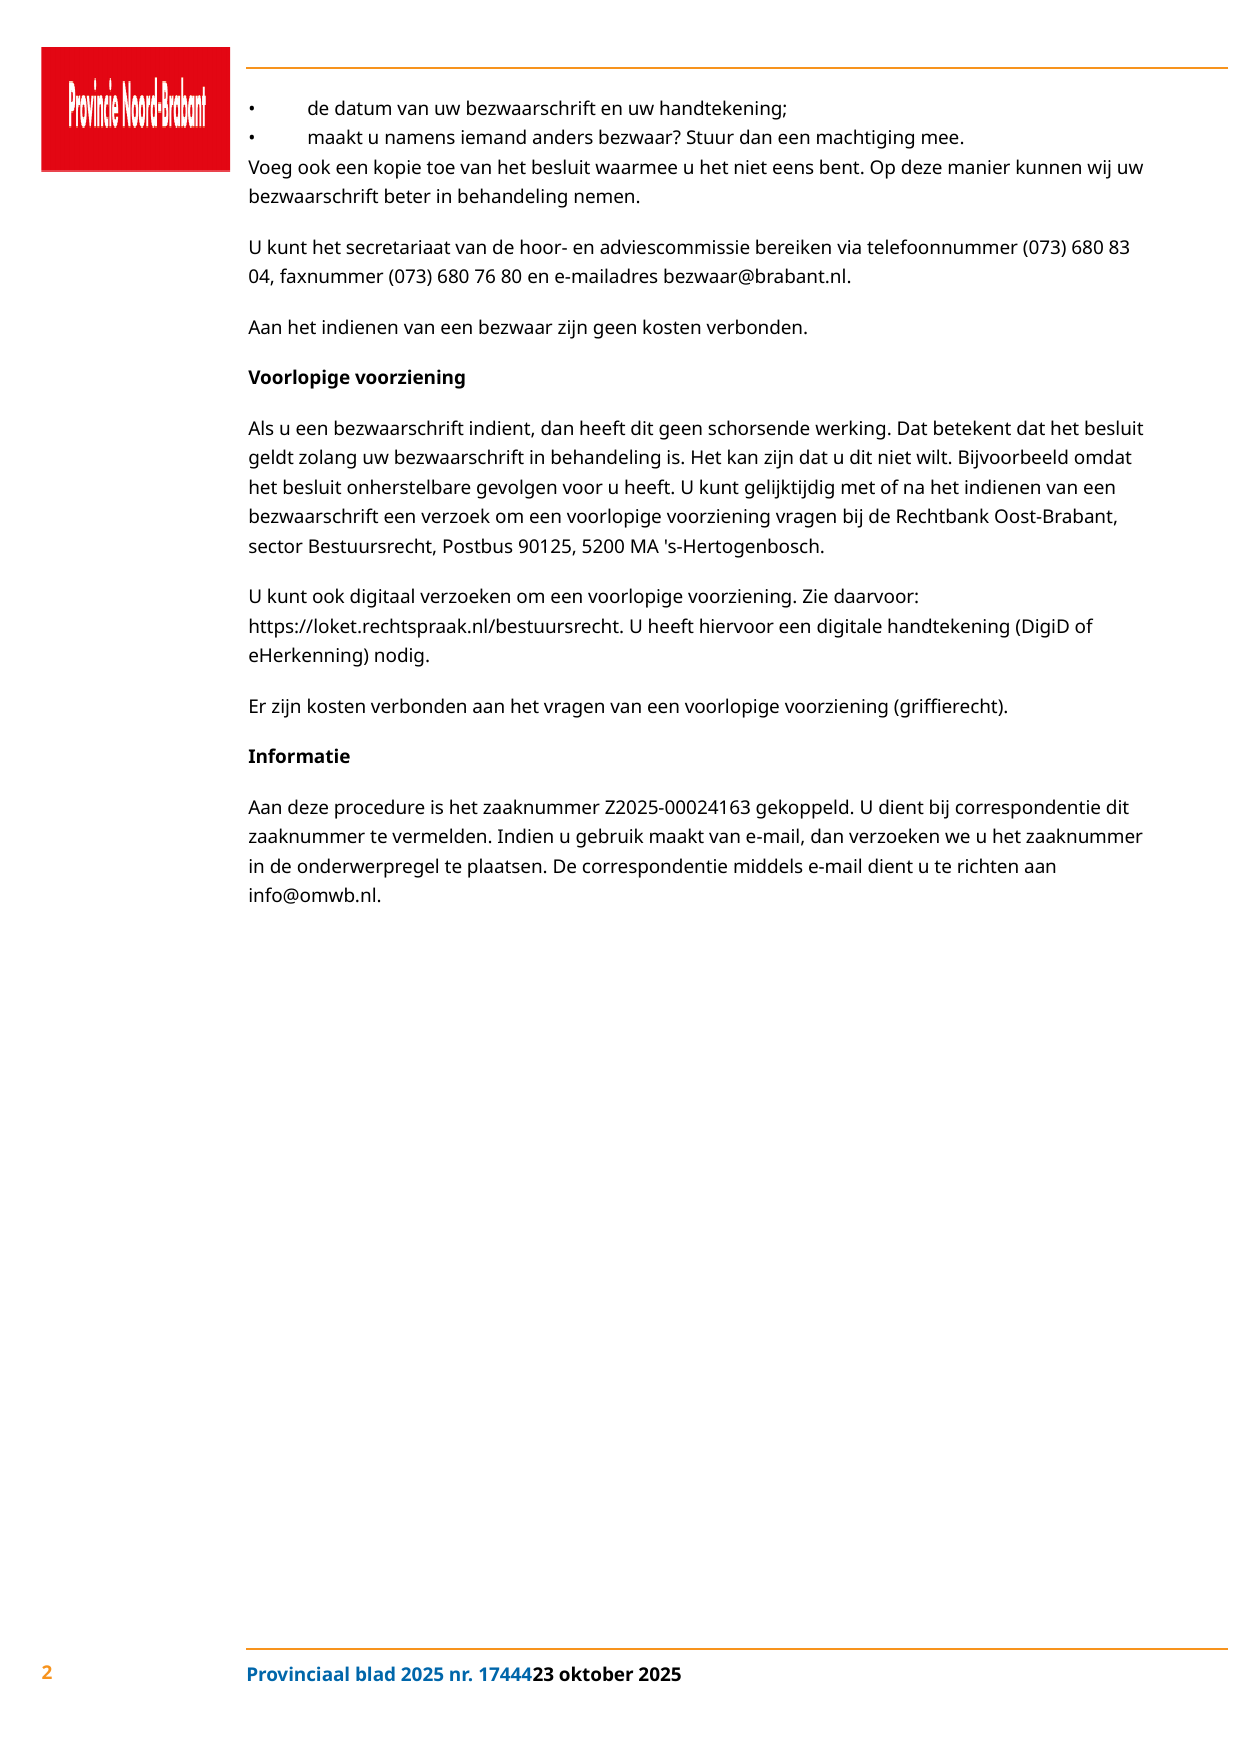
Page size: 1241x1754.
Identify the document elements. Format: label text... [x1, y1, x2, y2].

text Er zijn kosten verbonden aan het vragen van een voorlopige voorziening (griffierecht). [248, 693, 1152, 719]
text Als u een bezwaarschrift indient, dan heeft dit geen schorsende werking. Dat betekent dat het besluit geldt zolang uw bezwaarschrift in behandeling is. Het kan zijn dat u dit niet wilt. Bijvoorbeeld omdat het besluit onherstelbare gevolgen voor u heeft. U kunt gelijktijdig met of na het indienen van een bezwaarschrift een verzoek om een voorlopige voorziening vragen bij de Rechtbank Oost-Brabant, sector Bestuursrecht, Postbus 90125, 5200 MA 's‑Hertogenbosch. [248, 415, 1152, 559]
text Voorlopige voorziening [248, 364, 1152, 390]
text Voeg ook een kopie toe van het besluit waarmee u het niet eens bent. Op deze manier kunnen wij uw bezwaarschrift beter in behandeling nemen. [248, 154, 1152, 209]
list de datum van uw bezwaarschrift en uw handtekening; [248, 95, 1152, 121]
text Aan deze procedure is het zaaknummer Z2025-00024163 gekoppeld. U dient bij correspondentie dit zaaknummer te vermelden. Indien u gebruik maakt van e-mail, dan verzoeken we u het zaaknummer in de onderwerpregel te plaatsen. De correspondentie middels e-mail dient u te richten aan info@omwb.nl. [248, 794, 1152, 908]
text Informatie [248, 743, 1152, 769]
picture [41, 47, 231, 172]
text Aan het indienen van een bezwaar zijn geen kosten verbonden. [248, 314, 1152, 340]
text U kunt het secretariaat van de hoor- en adviescommissie bereiken via telefoonnummer (073) 680 83 04, faxnummer (073) 680 76 80 en e-mailadres bezwaar@brabant.nl. [248, 234, 1152, 289]
list maakt u namens iemand anders bezwaar? Stuur dan een machtiging mee. [248, 124, 1152, 150]
text U kunt ook digitaal verzoeken om een voorlopige voorziening. Zie daarvoor: https://loket.rechtspraak.nl/bestuursrecht. U heeft hiervoor een digitale handtekening (DigiD of eHerkenning) nodig. [248, 583, 1152, 668]
